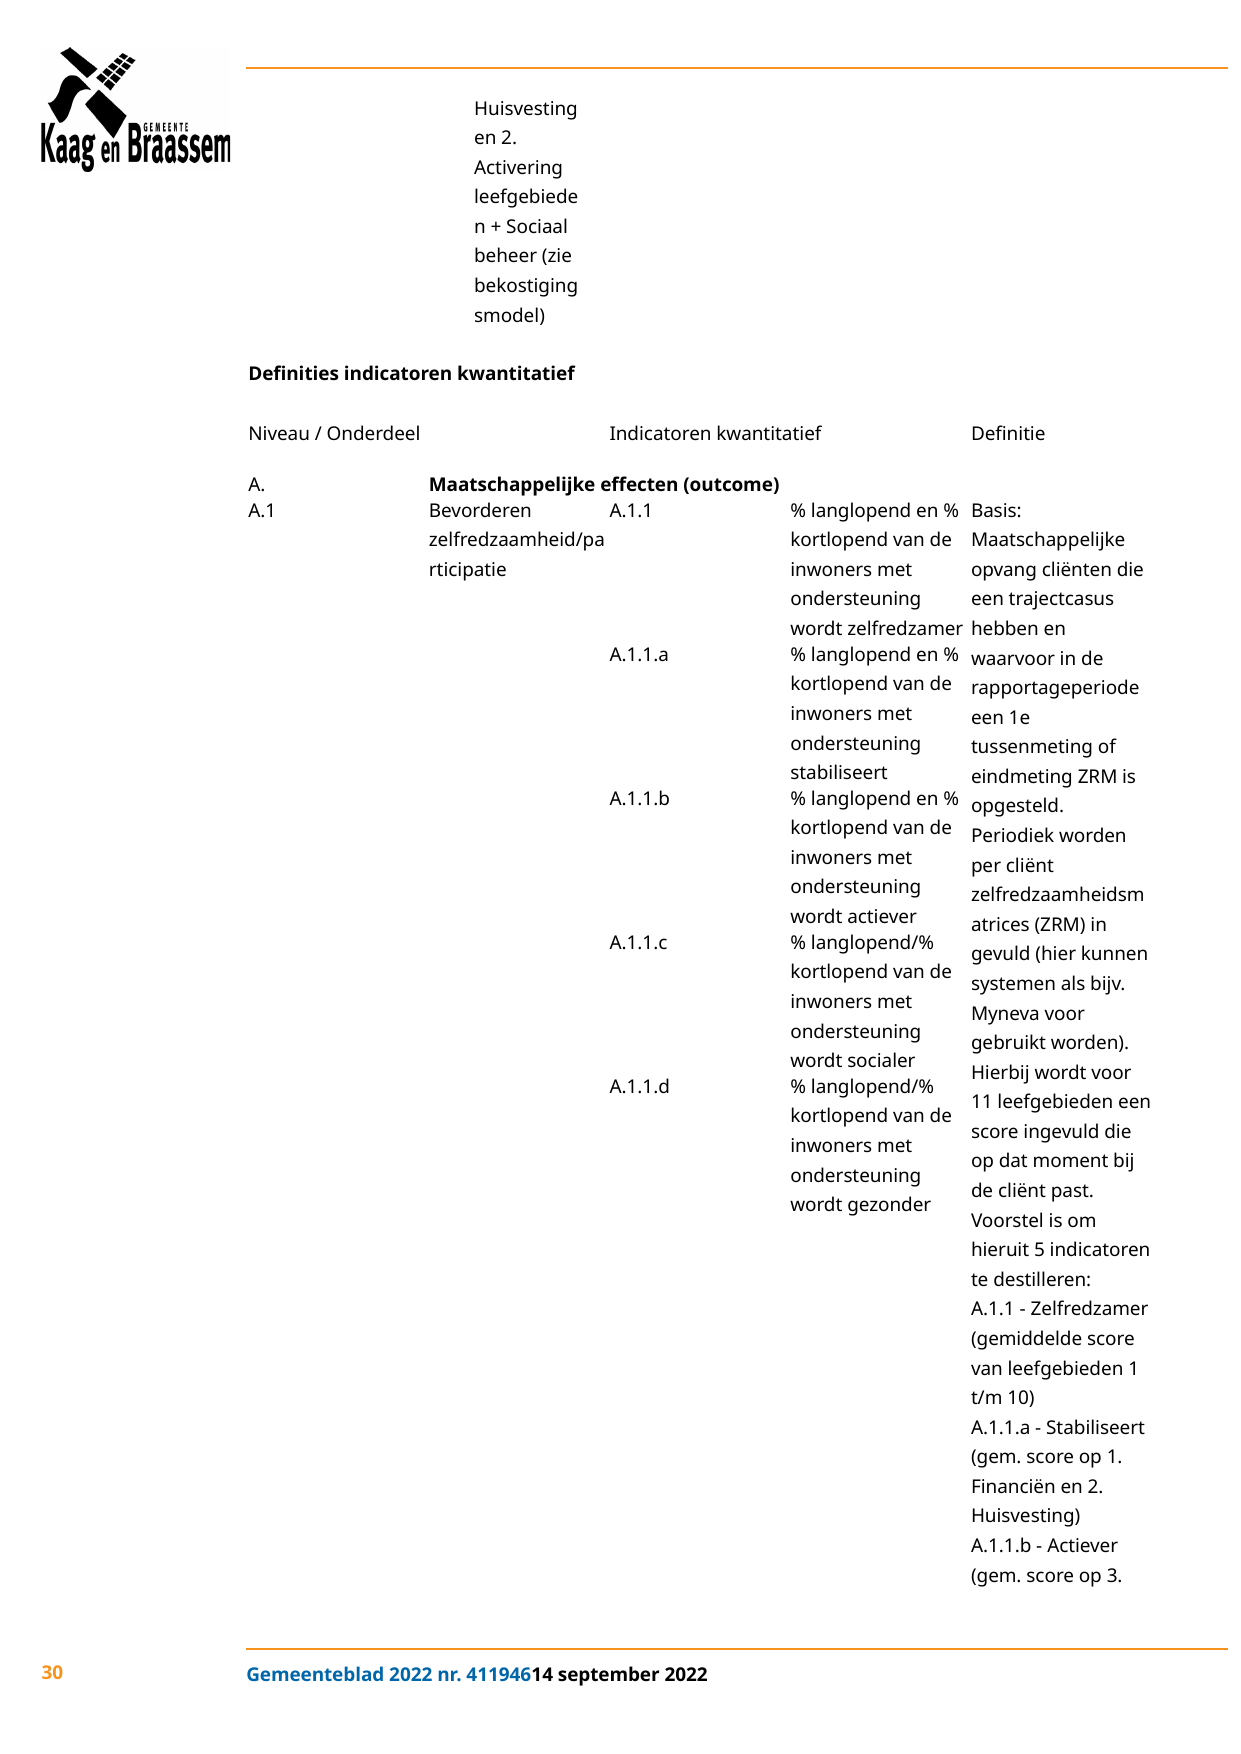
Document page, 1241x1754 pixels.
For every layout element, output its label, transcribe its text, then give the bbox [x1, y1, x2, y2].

table_cell % langlopend en % kortlopend van de inwoners met ondersteuning wordt zelfredzamer [790, 497, 971, 641]
table_cell Bevorderen zelfredzaamheid/participatie [429, 497, 609, 1588]
table_cell [248, 445, 429, 471]
table_cell A.1.1.a [609, 641, 790, 785]
table_header Indicatoren kwantitatief [609, 420, 971, 445]
table_cell Basis: Maatschappelijke opvang cliënten die een trajectcasus hebben en waarvoor in de rapportageperiode een 1e tussenmeting of eindmeting ZRM is opgesteld. Periodiek worden per cliënt zelfredzaamheidsmatrices (ZRM) in gevuld (hier kunnen systemen als bijv. Myneva voor gebruikt worden). Hierbij wordt voor 11 leefgebieden een score ingevuld die op dat moment bij de cliënt past. Voorstel is om hieruit 5 indicatoren te destilleren: A.1.1 - Zelfredzamer (gemiddelde score van leefgebieden 1 t/m 10) A.1.1.a - Stabiliseert (gem. score op 1. Financiën en 2. Huisvesting) A.1.1.b - Actiever (gem. score op 3. [971, 497, 1152, 1588]
table_cell [1095, 95, 1152, 328]
table_cell [790, 445, 971, 471]
table_cell % langlopend en % kortlopend van de inwoners met ondersteuning stabiliseert [790, 641, 971, 785]
table_cell [1039, 95, 1095, 328]
table_cell [926, 95, 982, 328]
table_cell Huisvesting en 2. Activering leefgebieden + Sociaal beheer (zie bekostigingsmodel) [474, 95, 587, 328]
table_cell % langlopend en % kortlopend van de inwoners met ondersteuning wordt actiever [790, 785, 971, 929]
table_cell % langlopend/% kortlopend van de inwoners met ondersteuning wordt gezonder [790, 1073, 971, 1588]
table_header Definitie [971, 420, 1152, 445]
table_cell A.1.1.b [609, 785, 790, 929]
table_cell A.1 [248, 497, 429, 1588]
table_cell [869, 95, 926, 328]
table_cell [700, 95, 756, 328]
table_cell [982, 95, 1038, 328]
table_cell [418, 95, 474, 328]
table_cell % langlopend/% kortlopend van de inwoners met ondersteuning wordt socialer [790, 929, 971, 1073]
table_cell A.1.1 [609, 497, 790, 641]
table_cell A.1.1.c [609, 929, 790, 1073]
table_cell [429, 445, 609, 471]
table_cell [609, 445, 790, 471]
table_header Niveau / Onderdeel [248, 420, 609, 445]
table_cell A. [248, 471, 429, 497]
table_cell [813, 95, 869, 328]
table_cell [756, 95, 813, 328]
table_cell [361, 95, 417, 328]
table_cell [971, 445, 1152, 471]
table_cell [248, 95, 304, 328]
table_cell [587, 95, 643, 328]
table_cell [643, 95, 700, 328]
table_cell [305, 95, 361, 328]
table_cell A.1.1.d [609, 1073, 790, 1588]
table_cell Maatschappelijke effecten (outcome) [429, 471, 1152, 497]
picture [41, 47, 231, 172]
text Definities indicatoren kwantitatief [248, 360, 1152, 386]
